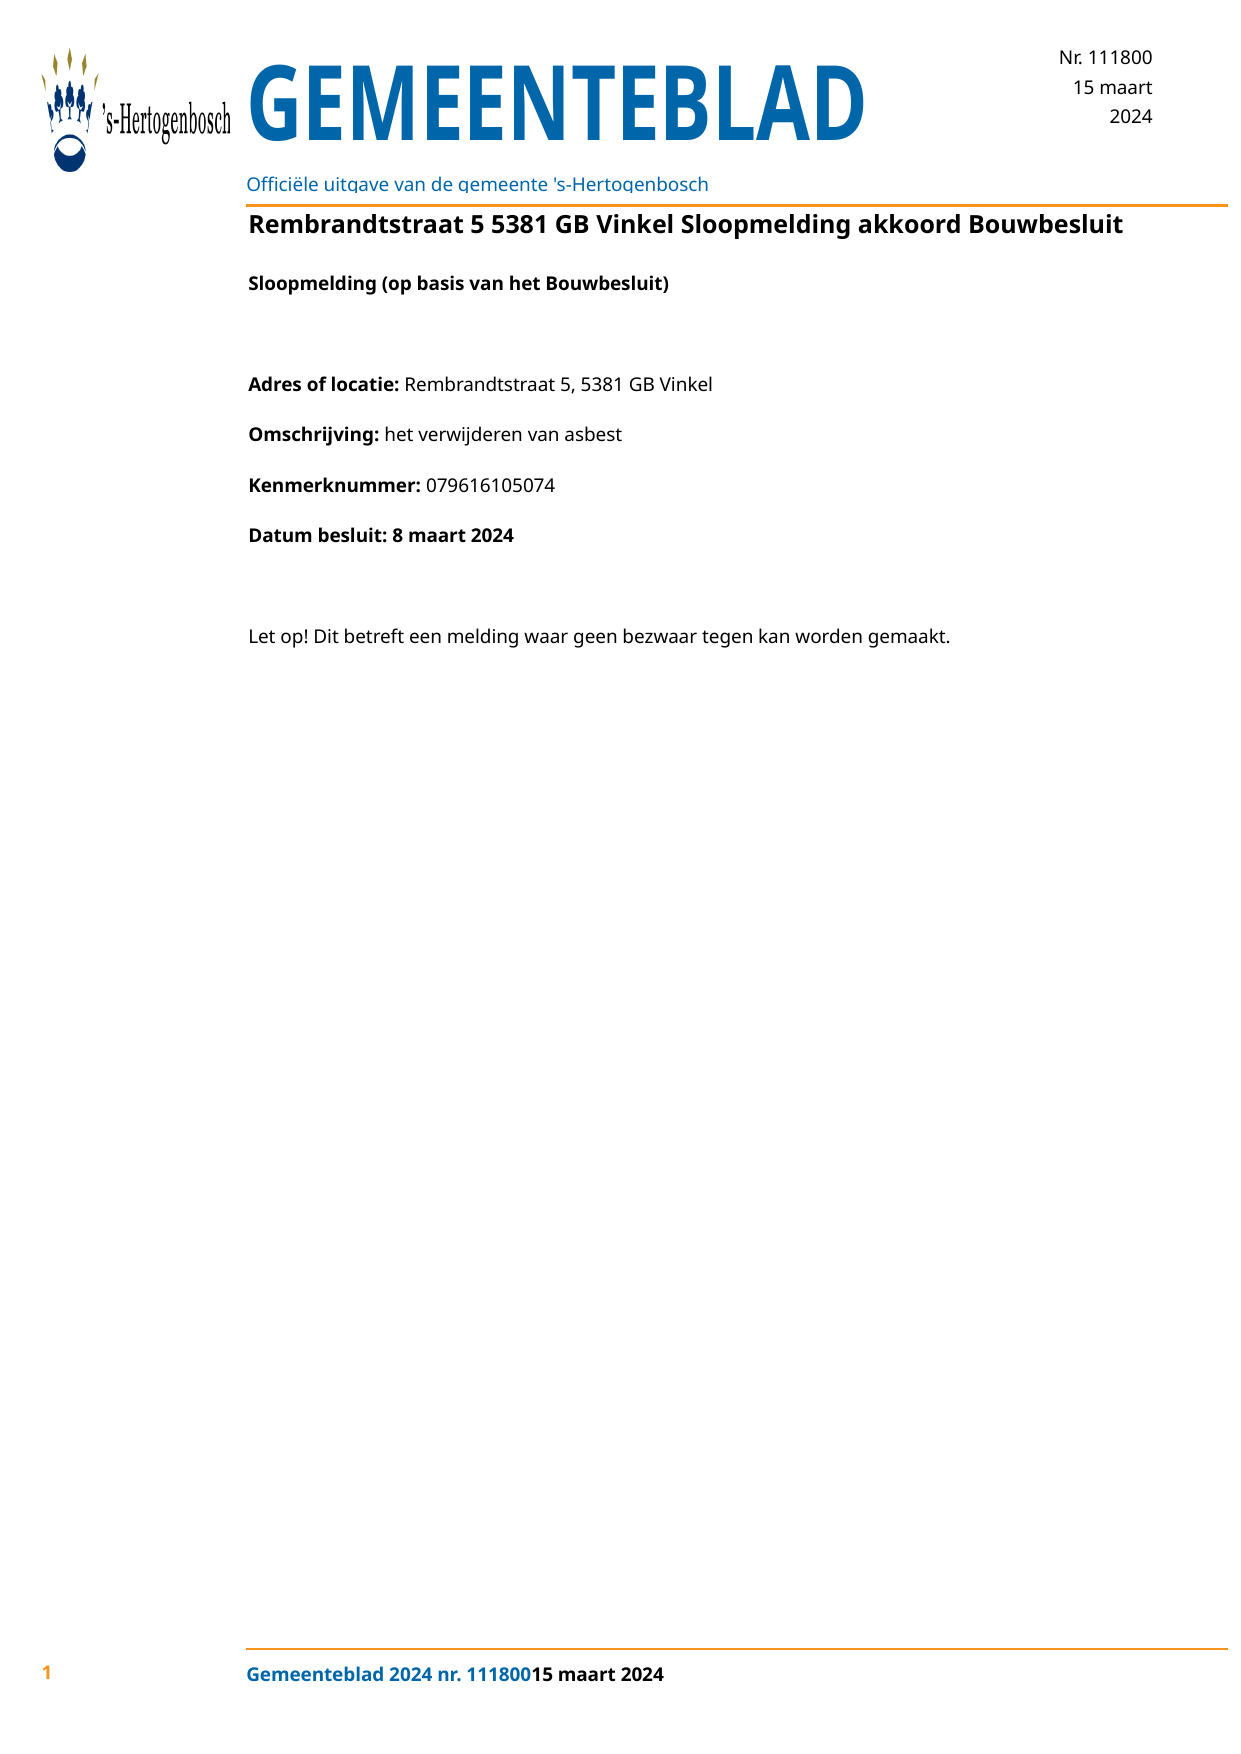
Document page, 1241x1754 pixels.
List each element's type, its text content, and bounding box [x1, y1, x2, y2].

text Datum besluit: 8 maart 2024 [248, 522, 1152, 548]
text Adres of locatie: Rembrandtstraat 5, 5381 GB Vinkel [248, 371, 1152, 397]
text Kenmerknummer: 079616105074 [248, 472, 1152, 498]
text Rembrandtstraat 5 5381 GB Vinkel Sloopmelding akkoord Bouwbesluit [248, 207, 1152, 241]
text Omschrijving: het verwijderen van asbest [248, 422, 1152, 447]
text Sloopmelding (op basis van het Bouwbesluit) [248, 270, 1152, 296]
text Let op! Dit betreft een melding waar geen bezwaar tegen kan worden gemaakt. [248, 623, 1152, 649]
picture [41, 47, 231, 172]
